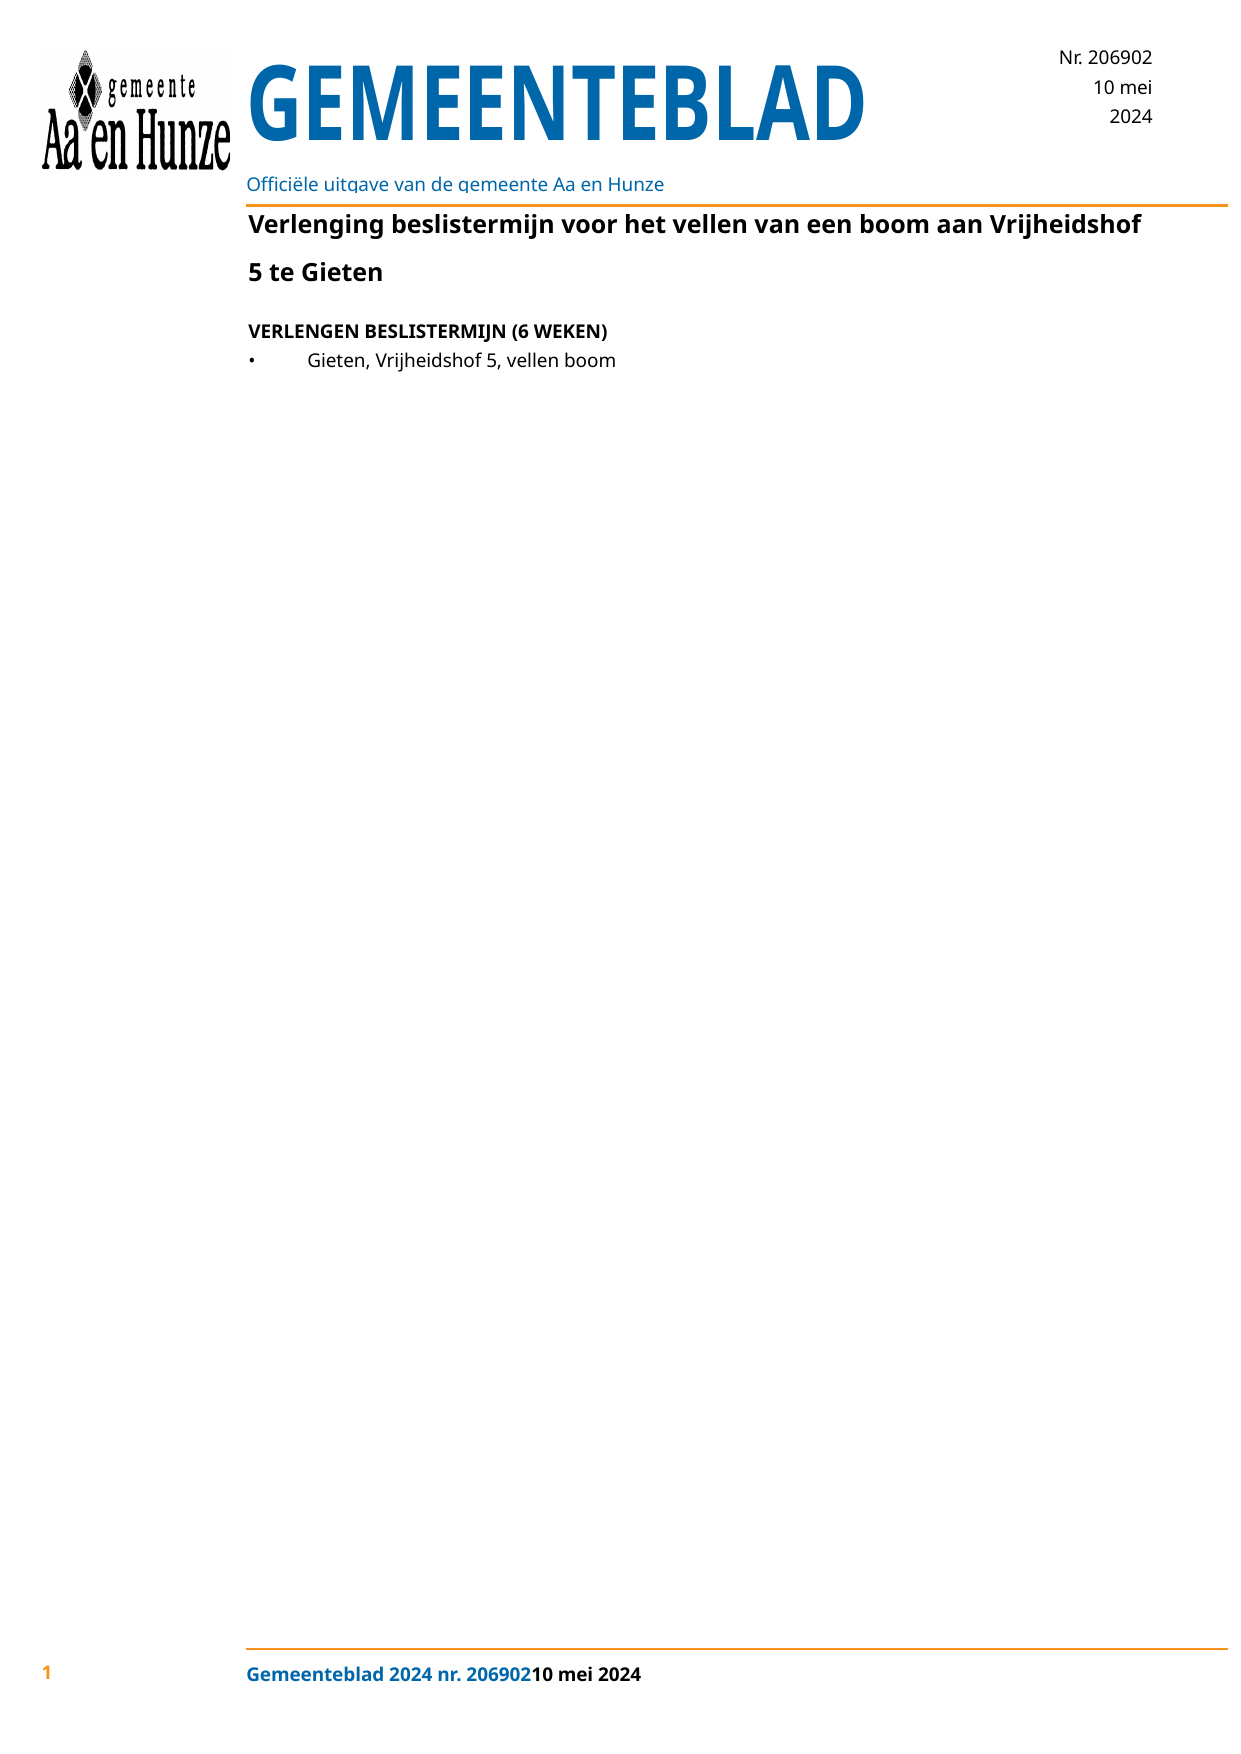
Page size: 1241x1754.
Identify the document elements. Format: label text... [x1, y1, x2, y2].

text Verlenging beslistermijn voor het vellen van een boom aan Vrijheidshof 5 te Gieten [248, 207, 1152, 288]
list Gieten, Vrijheidshof 5, vellen boom [248, 347, 1152, 373]
picture [41, 47, 231, 172]
text VERLENGEN BESLISTERMIJN (6 WEKEN) [248, 318, 1152, 344]
